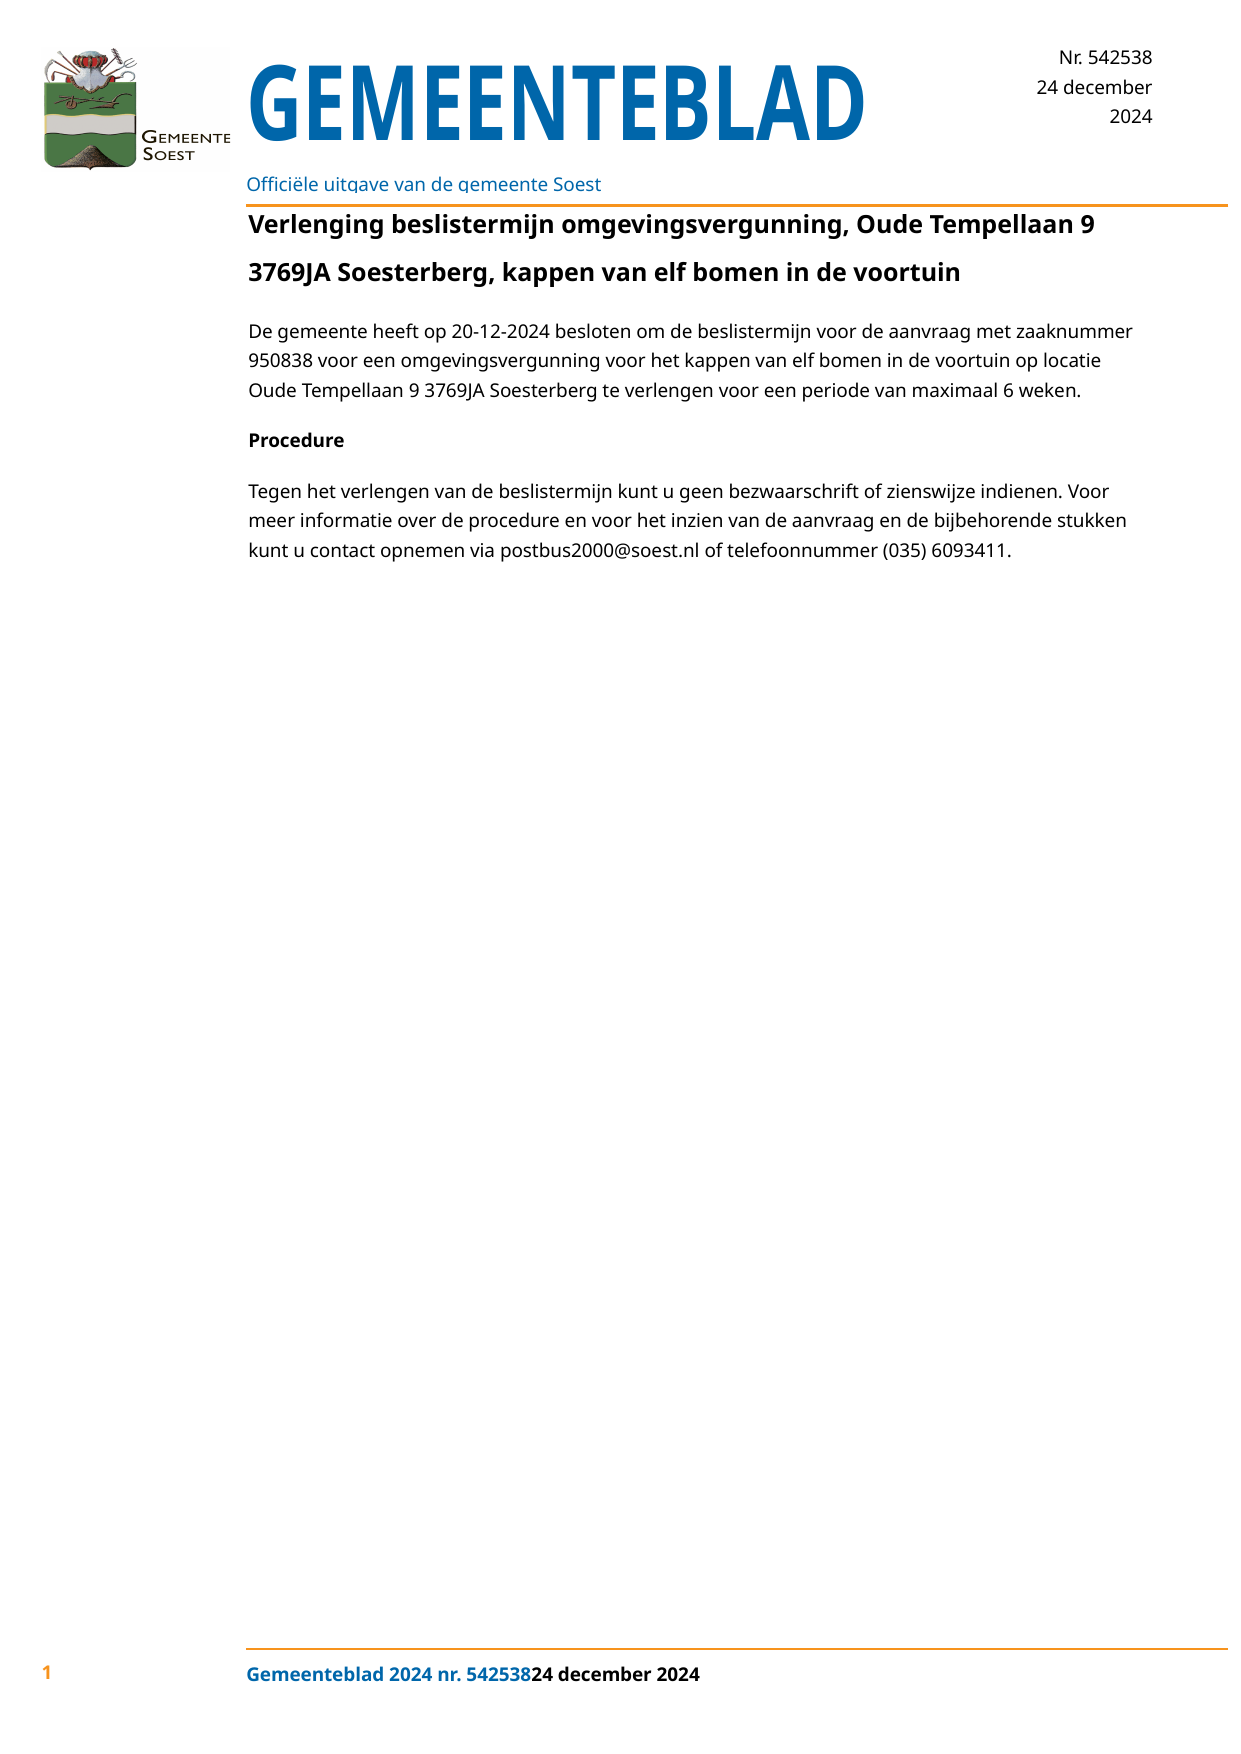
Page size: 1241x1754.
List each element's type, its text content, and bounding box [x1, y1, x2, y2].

text De gemeente heeft op 20-12-2024 besloten om de beslistermijn voor de aanvraag met zaaknummer 950838 voor een omgevingsvergunning voor het kappen van elf bomen in de voortuin op locatie Oude Tempellaan 9 3769JA Soesterberg te verlengen voor een periode van maximaal 6 weken. [248, 318, 1152, 403]
text Verlenging beslistermijn omgevingsvergunning, Oude Tempellaan 9 3769JA Soesterberg, kappen van elf bomen in de voortuin [248, 207, 1152, 288]
text Tegen het verlengen van de beslistermijn kunt u geen bezwaarschrift of zienswijze indienen. Voor meer informatie over de procedure en voor het inzien van de aanvraag en de bijbehorende stukken kunt u contact opnemen via postbus2000@soest.nl of telefoonnummer (035) 6093411. [248, 478, 1152, 563]
picture [41, 47, 231, 172]
text Procedure [248, 427, 1152, 453]
